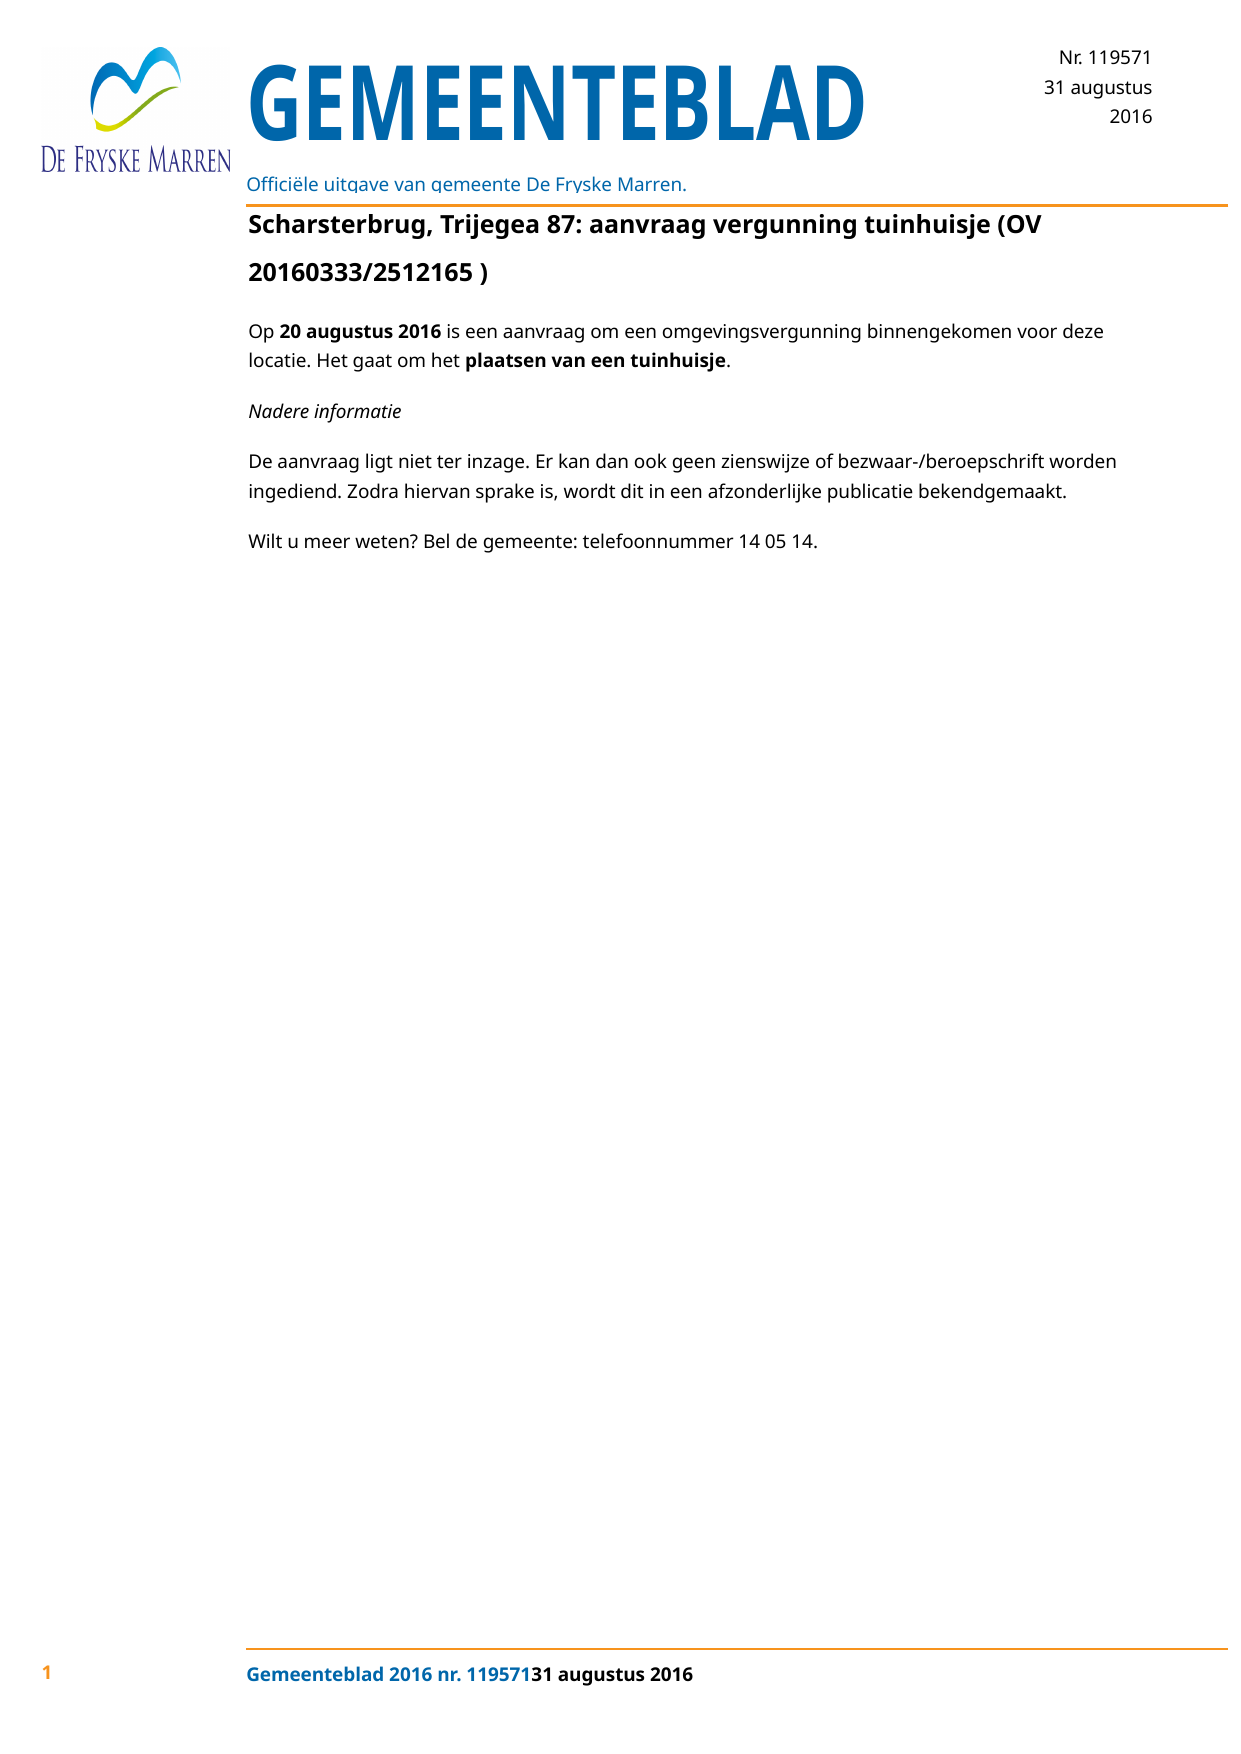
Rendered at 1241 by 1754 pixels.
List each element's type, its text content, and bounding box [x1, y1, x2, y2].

text Op 20 augustus 2016 is een aanvraag om een omgevingsvergunning binnengekomen voor deze locatie. Het gaat om het plaatsen van een tuinhuisje. [248, 318, 1152, 373]
picture [41, 47, 231, 172]
text Nadere informatie [248, 398, 1152, 424]
text Scharsterbrug, Trijegea 87: aanvraag vergunning tuinhuisje (OV 20160333/2512165 ) [248, 207, 1152, 288]
text De aanvraag ligt niet ter inzage. Er kan dan ook geen zienswijze of bezwaar-/beroepschrift worden ingediend. Zodra hiervan sprake is, wordt dit in een afzonderlijke publicatie bekendgemaakt. [248, 448, 1152, 504]
text Wilt u meer weten? Bel de gemeente: telefoonnummer 14 05 14. [248, 528, 1152, 554]
